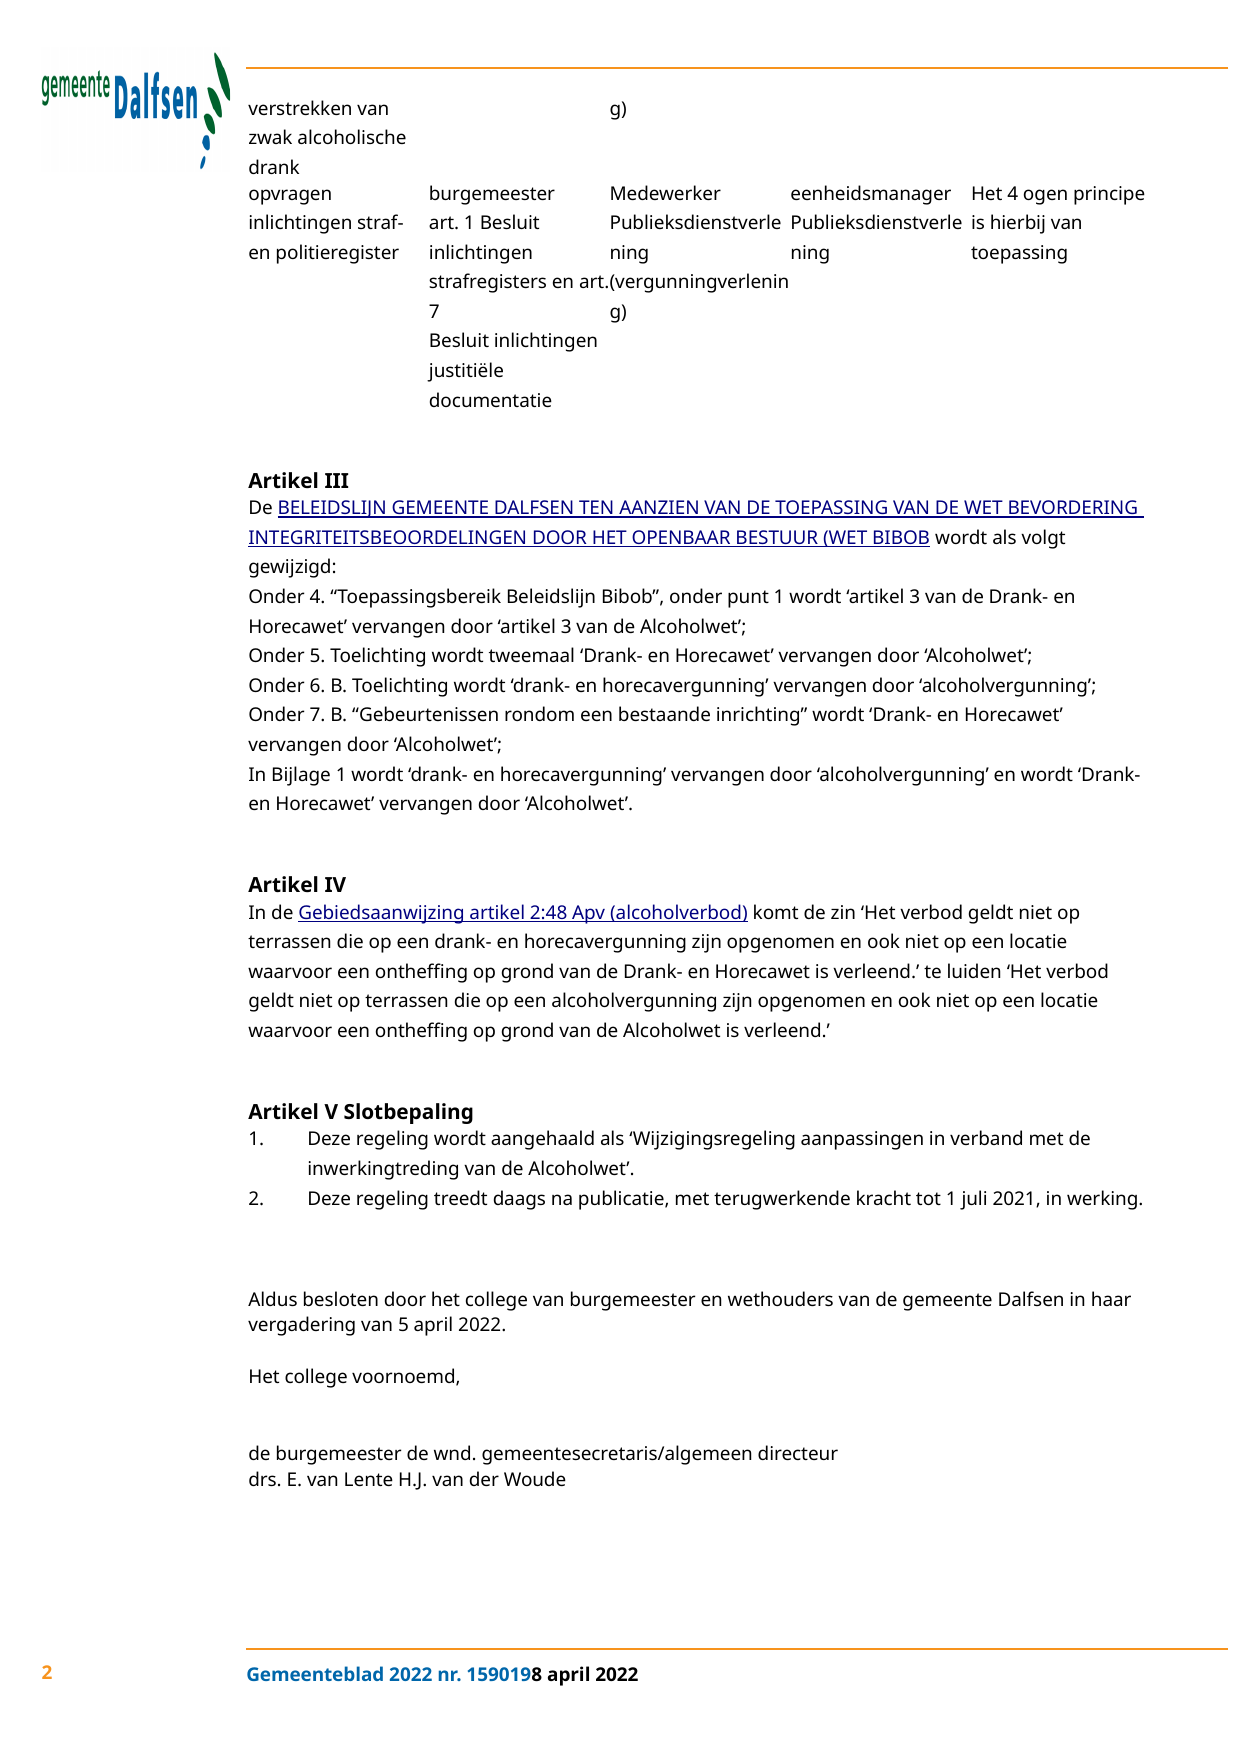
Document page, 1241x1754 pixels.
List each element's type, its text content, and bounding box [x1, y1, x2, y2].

text Artikel V Slotbepaling [248, 1097, 1152, 1126]
text Aldus besloten door het college van burgemeester en wethouders van de gemeente Dalfsen in haar vergadering van 5 april 2022. [248, 1286, 1152, 1337]
picture [41, 47, 231, 172]
text Artikel IV [248, 870, 1152, 899]
text Onder 7. B. “Gebeurtenissen rondom een bestaande inrichting” wordt ‘Drank- en Horecawet’ vervangen door ‘Alcoholwet’; [248, 702, 1152, 757]
text Onder 6. B. Toelichting wordt ‘drank- en horecavergunning’ vervangen door ‘alcoholvergunning’; [248, 672, 1152, 698]
table_cell burgemeester art. 1 Besluit inlichtingen strafregisters en art. 7 Besluit inlichtingen justitiële documentatie [429, 180, 609, 412]
text de burgemeester de wnd. gemeentesecretaris/algemeen directeur [248, 1440, 1152, 1466]
list Deze regeling treedt daags na publicatie, met terugwerkende kracht tot 1 juli 2021, in werking. [248, 1185, 1152, 1211]
list Deze regeling wordt aangehaald als ‘Wijzigingsregeling aanpassingen in verband met de inwerkingtreding van de Alcoholwet’. [248, 1126, 1152, 1181]
table_cell verstrekken van zwak alcoholische drank [248, 95, 429, 180]
text De BELEIDSLIJN GEMEENTE DALFSEN TEN AANZIEN VAN DE TOEPASSING VAN DE WET BEVORDERING INTEGRITEITSBEOORDELINGEN DOOR HET OPENBAAR BESTUUR (WET BIBOB wordt als volgt gewijzigd: [248, 494, 1152, 579]
table_cell [429, 95, 609, 180]
text In de Gebiedsaanwijzing artikel 2:48 Apv (alcoholverbod) komt de zin ‘Het verbod geldt niet op terrassen die op een drank- en horecavergunning zijn opgenomen en ook niet op een locatie waarvoor een ontheffing op grond van de Drank- en Horecawet is verleend.’ te luiden ‘Het verbod geldt niet op terrassen die op een alcoholvergunning zijn opgenomen en ook niet op een locatie waarvoor een ontheffing op grond van de Alcoholwet is verleend.’ [248, 899, 1152, 1043]
text drs. E. van Lente H.J. van der Woude [248, 1466, 1152, 1492]
text Onder 4. “Toepassingsbereik Beleidslijn Bibob”, onder punt 1 wordt ‘artikel 3 van de Drank- en Horecawet’ vervangen door ‘artikel 3 van de Alcoholwet’; [248, 583, 1152, 639]
table_cell [971, 95, 1152, 180]
text Artikel III [248, 466, 1152, 494]
table_cell eenheidsmanager Publieksdienstverlening [790, 180, 971, 412]
table_cell [790, 95, 971, 180]
text In Bijlage 1 wordt ‘drank- en horecavergunning’ vervangen door ‘alcoholvergunning’ en wordt ‘Drank- en Horecawet’ vervangen door ‘Alcoholwet’. [248, 761, 1152, 816]
table_cell g) [609, 95, 790, 180]
table_cell Medewerker Publieksdienstverlening (vergunningverlening) [609, 180, 790, 412]
table_cell opvragen inlichtingen straf- en politieregister [248, 180, 429, 412]
text Het college voornoemd, [248, 1363, 1152, 1389]
text Onder 5. Toelichting wordt tweemaal ‘Drank- en Horecawet’ vervangen door ‘Alcoholwet’; [248, 642, 1152, 668]
table_cell Het 4 ogen principe is hierbij van toepassing [971, 180, 1152, 412]
